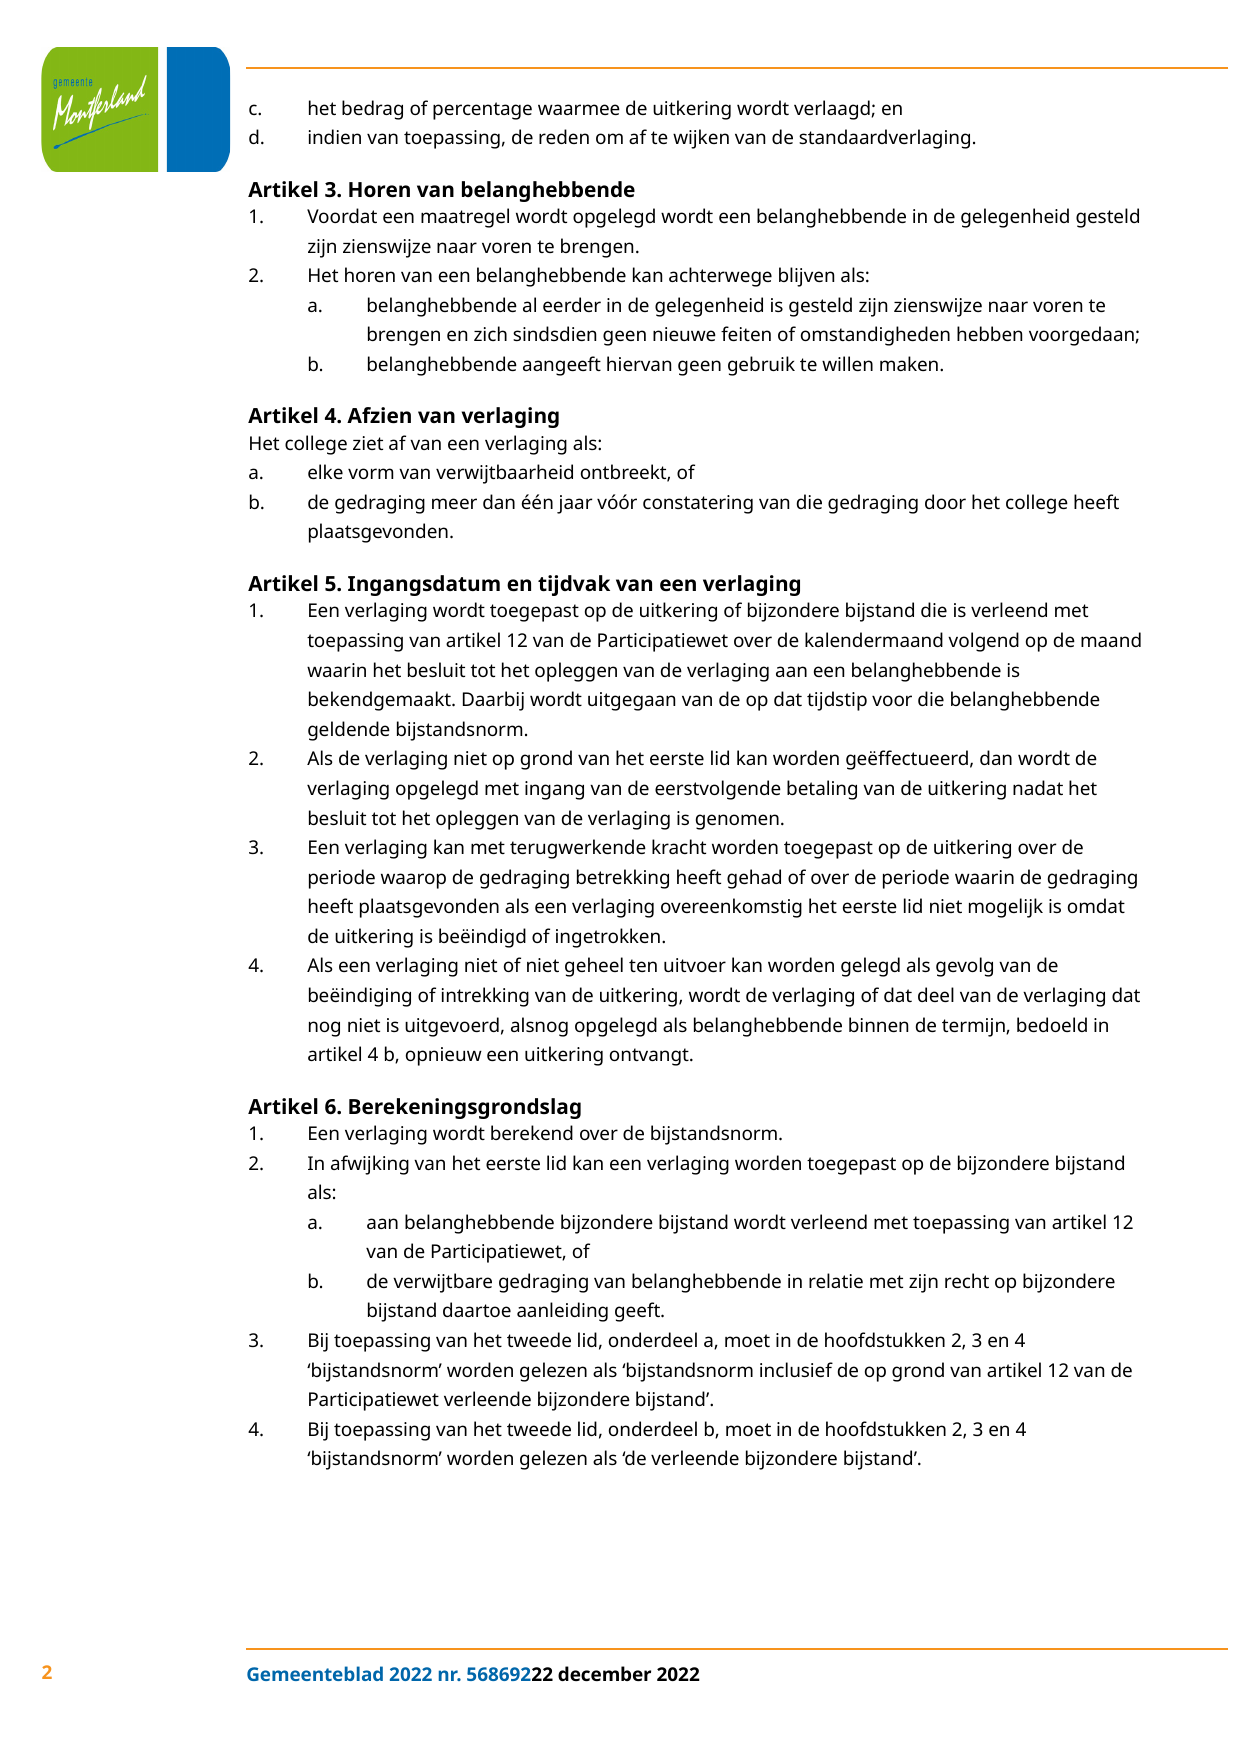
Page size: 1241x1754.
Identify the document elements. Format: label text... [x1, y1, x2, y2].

list Een verlaging kan met terugwerkende kracht worden toegepast op de uitkering over de periode waarop de gedraging betrekking heeft gehad of over de periode waarin de gedraging heeft plaatsgevonden als een verlaging overeenkomstig het eerste lid niet mogelijk is omdat de uitkering is beëindigd of ingetrokken. [248, 834, 1152, 949]
list indien van toepassing, de reden om af te wijken van de standaardverlaging. [248, 124, 1152, 150]
list belanghebbende al eerder in de gelegenheid is gesteld zijn zienswijze naar voren te brengen en zich sindsdien geen nieuwe feiten of omstandigheden hebben voorgedaan; [307, 292, 1152, 347]
list het bedrag of percentage waarmee de uitkering wordt verlaagd; en [248, 95, 1152, 121]
text Artikel 4. Afzien van verlaging [248, 402, 1152, 430]
list Het horen van een belanghebbende kan achterwege blijven als: [248, 262, 1152, 288]
text Het college ziet af van een verlaging als: [248, 430, 1152, 456]
list belanghebbende aangeeft hiervan geen gebruik te willen maken. [307, 351, 1152, 377]
list Als de verlaging niet op grond van het eerste lid kan worden geëffectueerd, dan wordt de verlaging opgelegd met ingang van de eerstvolgende betaling van de uitkering nadat het besluit tot het opleggen van de verlaging is genomen. [248, 746, 1152, 830]
list elke vorm van verwijtbaarheid ontbreekt, of [248, 459, 1152, 485]
text Artikel 6. Berekeningsgrondslag [248, 1092, 1152, 1120]
list Voordat een maatregel wordt opgelegd wordt een belanghebbende in de gelegenheid gesteld zijn zienswijze naar voren te brengen. [248, 203, 1152, 258]
text Artikel 5. Ingangsdatum en tijdvak van een verlaging [248, 569, 1152, 598]
list Als een verlaging niet of niet geheel ten uitvoer kan worden gelegd als gevolg van de beëindiging of intrekking van de uitkering, wordt de verlaging of dat deel van de verlaging dat nog niet is uitgevoerd, alsnog opgelegd als belanghebbende binnen de termijn, bedoeld in artikel 4 b, opnieuw een uitkering ontvangt. [248, 953, 1152, 1067]
list de gedraging meer dan één jaar vóór constatering van die gedraging door het college heeft plaatsgevonden. [248, 489, 1152, 544]
list de verwijtbare gedraging van belanghebbende in relatie met zijn recht op bijzondere bijstand daartoe aanleiding geeft. [307, 1268, 1152, 1323]
list Een verlaging wordt berekend over de bijstandsnorm. [248, 1120, 1152, 1146]
list Bij toepassing van het tweede lid, onderdeel b, moet in de hoofdstukken 2, 3 en 4 ‘bijstandsnorm’ worden gelezen als ‘de verleende bijzondere bijstand’. [248, 1416, 1152, 1471]
list Een verlaging wordt toegepast op de uitkering of bijzondere bijstand die is verleend met toepassing van artikel 12 van de Participatiewet over de kalendermaand volgend op de maand waarin het besluit tot het opleggen van de verlaging aan een belanghebbende is bekendgemaakt. Daarbij wordt uitgegaan van de op dat tijdstip voor die belanghebbende geldende bijstandsnorm. [248, 598, 1152, 742]
list aan belanghebbende bijzondere bijstand wordt verleend met toepassing van artikel 12 van de Participatiewet, of [307, 1209, 1152, 1264]
list In afwijking van het eerste lid kan een verlaging worden toegepast op de bijzondere bijstand als: [248, 1150, 1152, 1205]
text Artikel 3. Horen van belanghebbende [248, 175, 1152, 203]
list Bij toepassing van het tweede lid, onderdeel a, moet in de hoofdstukken 2, 3 en 4 ‘bijstandsnorm’ worden gelezen als ‘bijstandsnorm inclusief de op grond van artikel 12 van de Participatiewet verleende bijzondere bijstand’. [248, 1327, 1152, 1412]
picture [41, 47, 231, 172]
